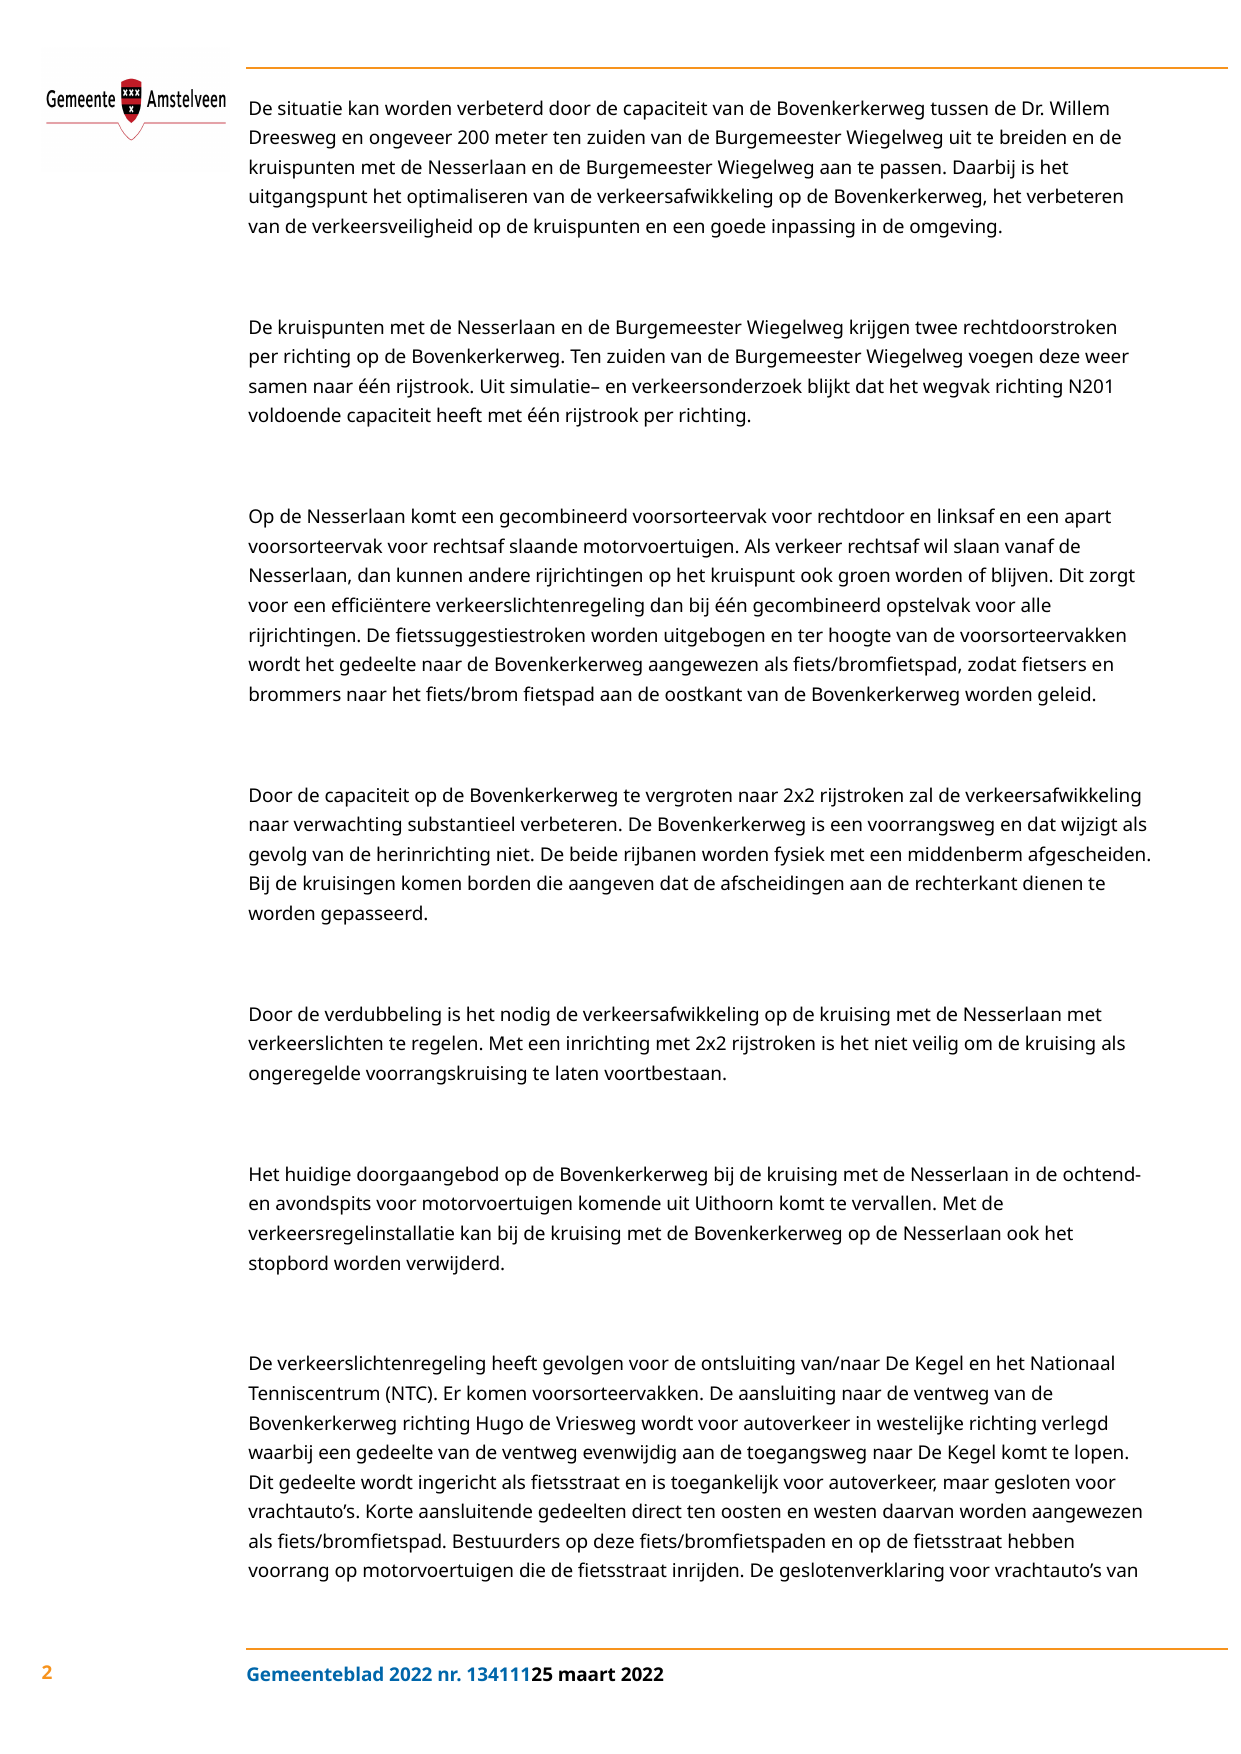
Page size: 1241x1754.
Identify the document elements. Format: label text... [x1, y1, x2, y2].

text Door de verdubbeling is het nodig de verkeersafwikkeling op de kruising met de Nesserlaan met verkeerslichten te regelen. Met een inrichting met 2x2 rijstroken is het niet veilig om de kruising als ongeregelde voorrangskruising te laten voortbestaan. [248, 1001, 1152, 1086]
text Het huidige doorgaangebod op de Bovenkerkerweg bij de kruising met de Nesserlaan in de ochtend- en avondspits voor motorvoertuigen komende uit Uithoorn komt te vervallen. Met de verkeersregelinstallatie kan bij de kruising met de Bovenkerkerweg op de Nesserlaan ook het stopbord worden verwijderd. [248, 1161, 1152, 1276]
text De verkeerslichtenregeling heeft gevolgen voor de ontsluiting van/naar De Kegel en het Nationaal Tenniscentrum (NTC). Er komen voorsorteervakken. De aansluiting naar de ventweg van de Bovenkerkerweg richting Hugo de Vriesweg wordt voor autoverkeer in westelijke richting verlegd waarbij een gedeelte van de ventweg evenwijdig aan de toegangsweg naar De Kegel komt te lopen. Dit gedeelte wordt ingericht als fietsstraat en is toegankelijk voor autoverkeer, maar gesloten voor vrachtauto’s. Korte aansluitende gedeelten direct ten oosten en westen daarvan worden aangewezen als fiets/bromfietspad. Bestuurders op deze fiets/bromfietspaden en op de fietsstraat hebben voorrang op motorvoertuigen die de fietsstraat inrijden. De geslotenverklaring voor vrachtauto’s van [248, 1351, 1152, 1583]
text Door de capaciteit op de Bovenkerkerweg te vergroten naar 2x2 rijstroken zal de verkeersafwikkeling naar verwachting substantieel verbeteren. De Bovenkerkerweg is een voorrangsweg en dat wijzigt als gevolg van de herinrichting niet. De beide rijbanen worden fysiek met een middenberm afgescheiden. Bij de kruisingen komen borden die aangeven dat de afscheidingen aan de rechterkant dienen te worden gepasseerd. [248, 782, 1152, 926]
picture [41, 47, 231, 172]
text Op de Nesserlaan komt een gecombineerd voorsorteervak voor rechtdoor en linksaf en een apart voorsorteervak voor rechtsaf slaande motorvoertuigen. Als verkeer rechtsaf wil slaan vanaf de Nesserlaan, dan kunnen andere rijrichtingen op het kruispunt ook groen worden of blijven. Dit zorgt voor een efficiëntere verkeerslichtenregeling dan bij één gecombineerd opstelvak voor alle rijrichtingen. De fietssuggestiestroken worden uitgebogen en ter hoogte van de voorsorteervakken wordt het gedeelte naar de Bovenkerkerweg aangewezen als fiets/bromfietspad, zodat fietsers en brommers naar het fiets/brom fietspad aan de oostkant van de Bovenkerkerweg worden geleid. [248, 503, 1152, 707]
text De situatie kan worden verbeterd door de capaciteit van de Bovenkerkerweg tussen de Dr. Willem Dreesweg en ongeveer 200 meter ten zuiden van de Burgemeester Wiegelweg uit te breiden en de kruispunten met de Nesserlaan en de Burgemeester Wiegelweg aan te passen. Daarbij is het uitgangspunt het optimaliseren van de verkeersafwikkeling op de Bovenkerkerweg, het verbeteren van de verkeersveiligheid op de kruispunten en een goede inpassing in de omgeving. [248, 95, 1152, 239]
text De kruispunten met de Nesserlaan en de Burgemeester Wiegelweg krijgen twee rechtdoorstroken per richting op de Bovenkerkerweg. Ten zuiden van de Burgemeester Wiegelweg voegen deze weer samen naar één rijstrook. Uit simulatie– en verkeersonderzoek blijkt dat het wegvak richting N201 voldoende capaciteit heeft met één rijstrook per richting. [248, 314, 1152, 428]
